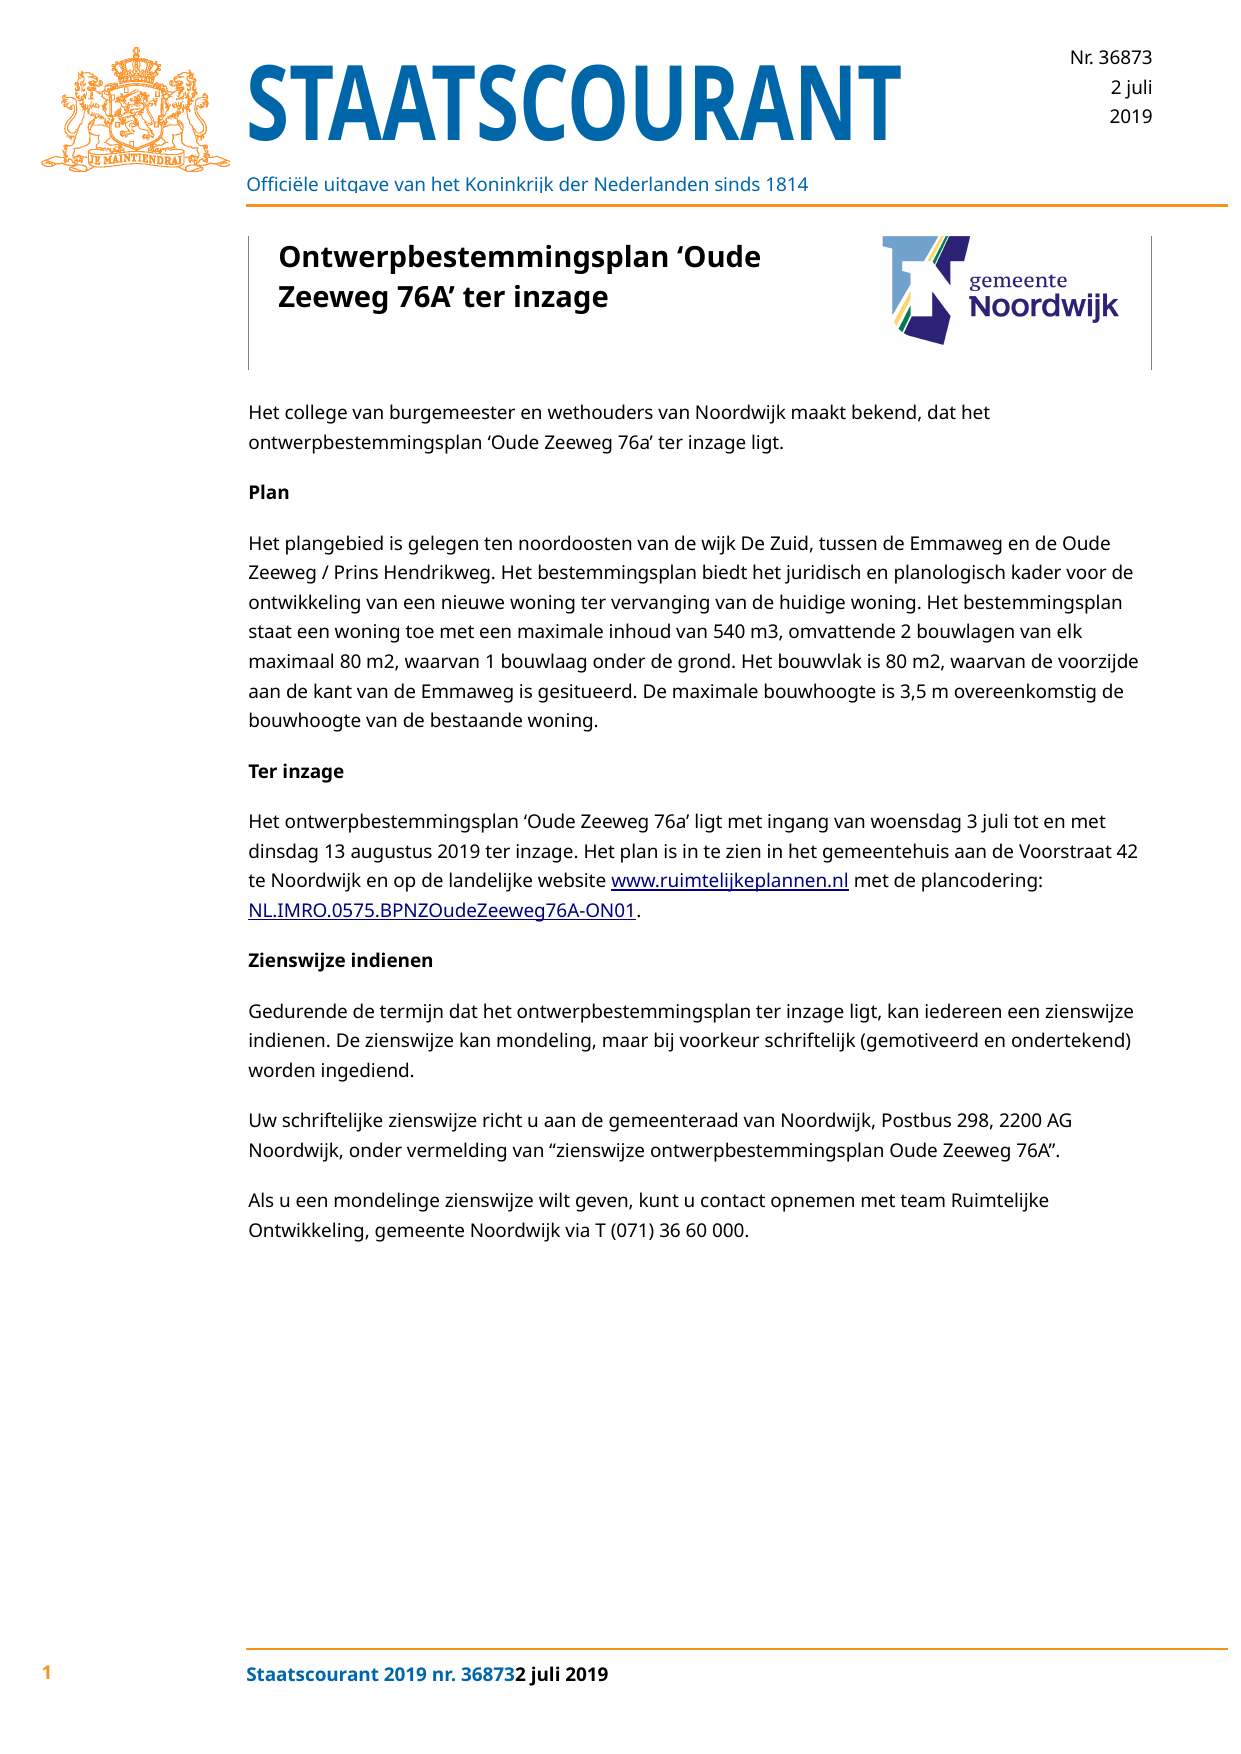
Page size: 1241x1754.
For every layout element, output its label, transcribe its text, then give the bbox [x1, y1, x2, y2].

text Plan [248, 479, 1152, 505]
text Het ontwerpbestemmingsplan ‘Oude Zeeweg 76a’ ligt met ingang van woensdag 3 juli tot en met dinsdag 13 augustus 2019 ter inzage. Het plan is in te zien in het gemeentehuis aan de Voorstraat 42 te Noordwijk en op de landelijke website www.ruimtelijkeplannen.nl met de plancodering: NL.IMRO.0575.BPNZOudeZeeweg76A-ON01. [248, 808, 1152, 923]
text Het plangebied is gelegen ten noordoosten van de wijk De Zuid, tussen de Emmaweg en de Oude Zeeweg / Prins Hendrikweg. Het bestemmingsplan biedt het juridisch en planologisch kader voor de ontwikkeling van een nieuwe woning ter vervanging van de huidige woning. Het bestemmingsplan staat een woning toe met een maximale inhoud van 540 m3, omvattende 2 bouwlagen van elk maximaal 80 m2, waarvan 1 bouwlaag onder de grond. Het bouwvlak is 80 m2, waarvan de voorzijde aan de kant van de Emmaweg is gesitueerd. De maximale bouwhoogte is 3,5 m overeenkomstig de bouwhoogte van de bestaande woning. [248, 530, 1152, 733]
table_header [850, 236, 1151, 370]
text Ter inzage [248, 758, 1152, 783]
picture [882, 236, 1119, 345]
text Het college van burgemeester en wethouders van Noordwijk maakt bekend, dat het ontwerpbestemmingsplan ‘Oude Zeeweg 76a’ ter inzage ligt. [248, 399, 1152, 455]
text Zienswijze indienen [248, 947, 1152, 973]
text Als u een mondelinge zienswijze wilt geven, kunt u contact opnemen met team Ruimtelijke Ontwikkeling, gemeente Noordwijk via T (071) 36 60 000. [248, 1187, 1152, 1243]
text Uw schriftelijke zienswijze richt u aan de gemeenteraad van Noordwijk, Postbus 298, 2200 AG Noordwijk, onder vermelding van “zienswijze ontwerpbestemmingsplan Oude Zeeweg 76A”. [248, 1107, 1152, 1163]
table_header Ontwerpbestemmingsplan ‘Oude Zeeweg 76A’ ter inzage [249, 236, 850, 370]
picture [41, 47, 231, 172]
text Gedurende de termijn dat het ontwerpbestemmingsplan ter inzage ligt, kan iedereen een zienswijze indienen. De zienswijze kan mondeling, maar bij voorkeur schriftelijk (gemotiveerd en ondertekend) worden ingediend. [248, 998, 1152, 1083]
